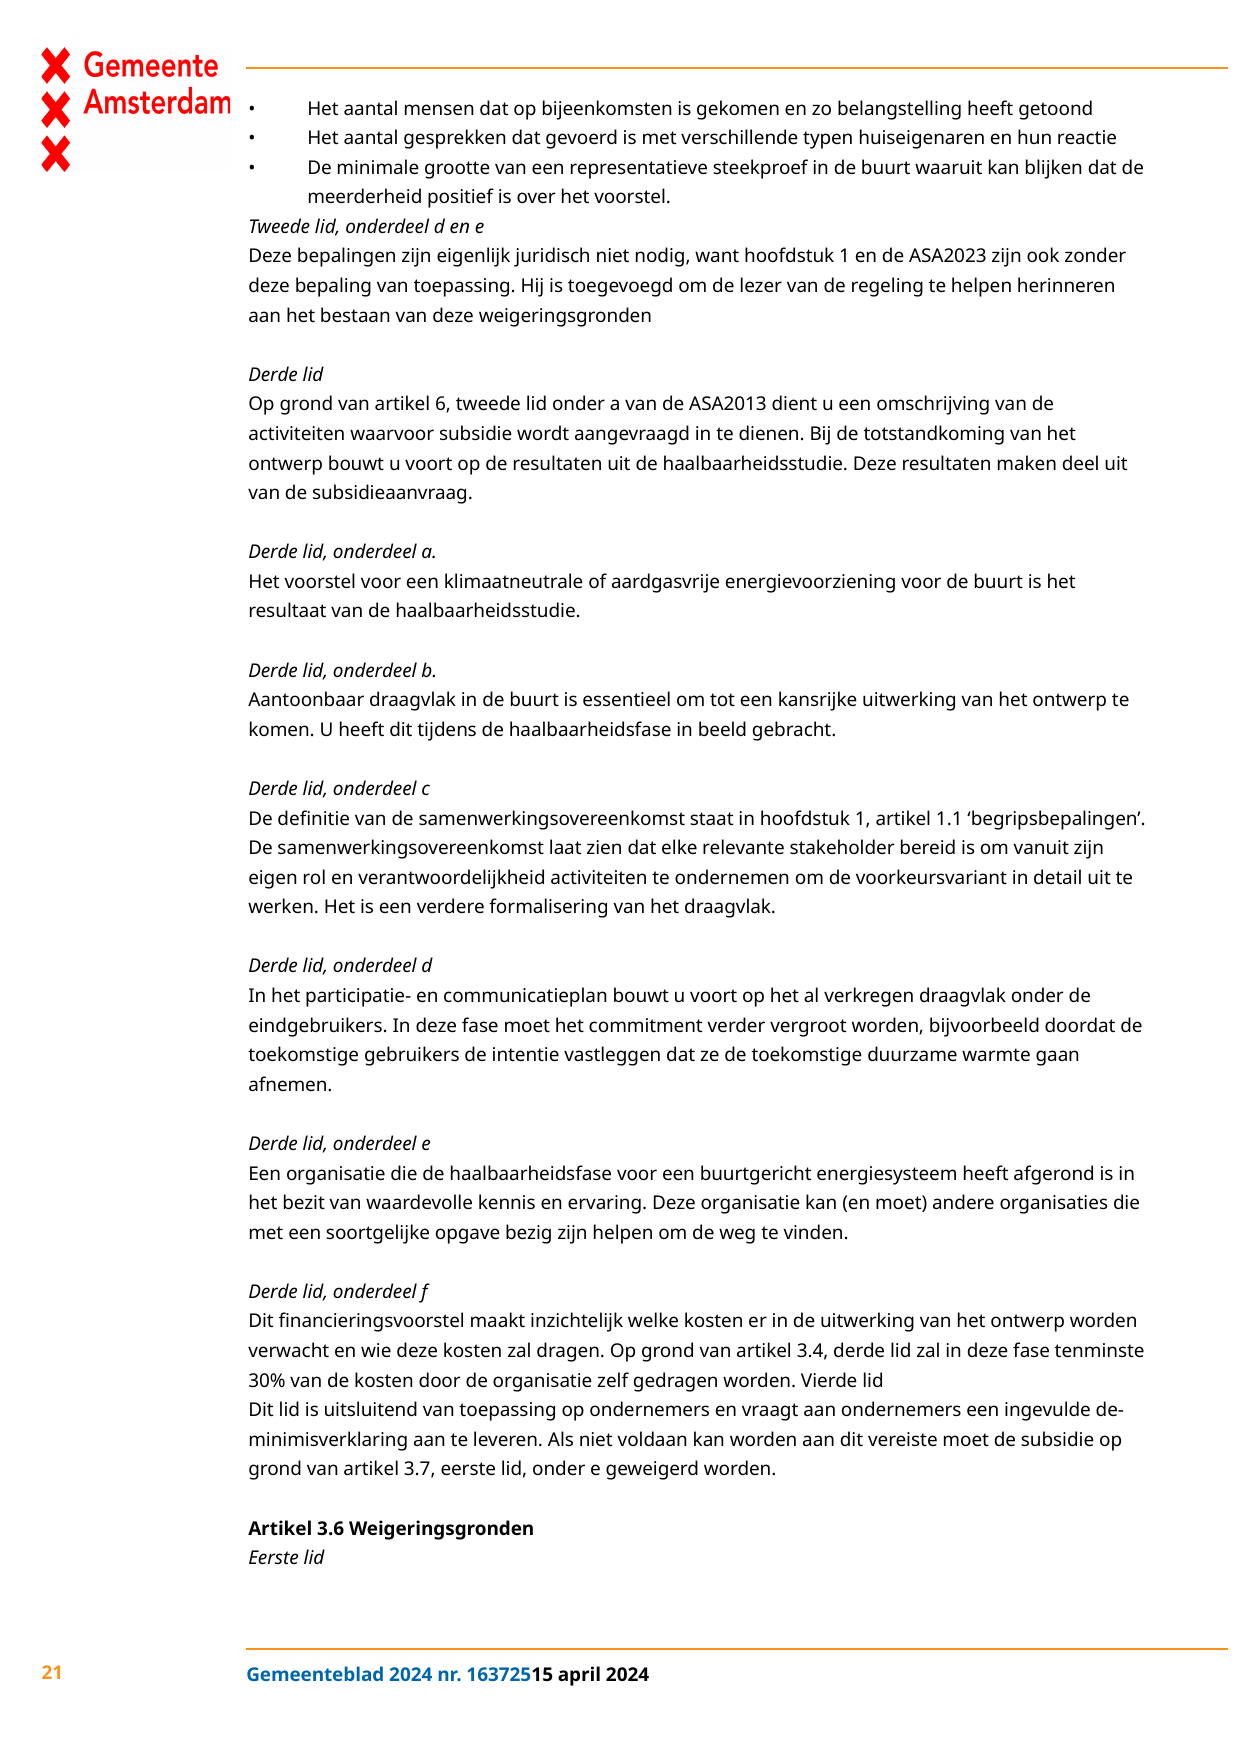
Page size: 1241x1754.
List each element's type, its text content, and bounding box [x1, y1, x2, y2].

text Eerste lid [248, 1544, 1152, 1570]
picture [41, 47, 231, 172]
list De minimale grootte van een representatieve steekproef in de buurt waaruit kan blijken dat de meerderheid positief is over het voorstel. [248, 154, 1152, 209]
text Derde lid, onderdeel d [248, 953, 1152, 978]
text Dit lid is uitsluitend van toepassing op ondernemers en vraagt aan ondernemers een ingevulde de-minimisverklaring aan te leveren. Als niet voldaan kan worden aan dit vereiste moet de subsidie op grond van artikel 3.7, eerste lid, onder e geweigerd worden. [248, 1396, 1152, 1481]
text Derde lid, onderdeel b. [248, 657, 1152, 683]
text In het participatie- en communicatieplan bouwt u voort op het al verkregen draagvlak onder de eindgebruikers. In deze fase moet het commitment verder vergroot worden, bijvoorbeeld doordat de toekomstige gebruikers de intentie vastleggen dat ze de toekomstige duurzame warmte gaan afnemen. [248, 982, 1152, 1097]
list Het aantal mensen dat op bijeenkomsten is gekomen en zo belangstelling heeft getoond [248, 95, 1152, 121]
text Op grond van artikel 6, tweede lid onder a van de ASA2013 dient u een omschrijving van de activiteiten waarvoor subsidie wordt aangevraagd in te dienen. Bij de totstandkoming van het ontwerp bouwt u voort op de resultaten uit de haalbaarheidsstudie. Deze resultaten maken deel uit van de subsidieaanvraag. [248, 391, 1152, 505]
text Derde lid, onderdeel c [248, 775, 1152, 801]
text Dit financieringsvoorstel maakt inzichtelijk welke kosten er in de uitwerking van het ontwerp worden verwacht en wie deze kosten zal dragen. Op grond van artikel 3.4, derde lid zal in deze fase tenminste 30% van de kosten door de organisatie zelf gedragen worden. Vierde lid [248, 1308, 1152, 1393]
text Derde lid, onderdeel e [248, 1130, 1152, 1156]
text Derde lid [248, 361, 1152, 387]
text Aantoonbaar draagvlak in de buurt is essentieel om tot een kansrijke uitwerking van het ontwerp te komen. U heeft dit tijdens de haalbaarheidsfase in beeld gebracht. [248, 686, 1152, 742]
text De definitie van de samenwerkingsovereenkomst staat in hoofdstuk 1, artikel 1.1 ‘begripsbepalingen’. De samenwerkingsovereenkomst laat zien dat elke relevante stakeholder bereid is om vanuit zijn eigen rol en verantwoordelijkheid activiteiten te ondernemen om de voorkeursvariant in detail uit te werken. Het is een verdere formalisering van het draagvlak. [248, 805, 1152, 919]
text Tweede lid, onderdeel d en e [248, 213, 1152, 239]
text Deze bepalingen zijn eigenlijk juridisch niet nodig, want hoofdstuk 1 en de ASA2023 zijn ook zonder deze bepaling van toepassing. Hij is toegevoegd om de lezer van de regeling te helpen herinneren aan het bestaan van deze weigeringsgronden [248, 243, 1152, 328]
text Het voorstel voor een klimaatneutrale of aardgasvrije energievoorziening voor de buurt is het resultaat van de haalbaarheidsstudie. [248, 568, 1152, 623]
list Het aantal gesprekken dat gevoerd is met verschillende typen huiseigenaren en hun reactie [248, 124, 1152, 150]
text Een organisatie die de haalbaarheidsfase voor een buurtgericht energiesysteem heeft afgerond is in het bezit van waardevolle kennis en ervaring. Deze organisatie kan (en moet) andere organisaties die met een soortgelijke opgave bezig zijn helpen om de weg te vinden. [248, 1160, 1152, 1245]
text Derde lid, onderdeel f [248, 1278, 1152, 1304]
text Derde lid, onderdeel a. [248, 538, 1152, 564]
text Artikel 3.6 Weigeringsgronden [248, 1515, 1152, 1541]
